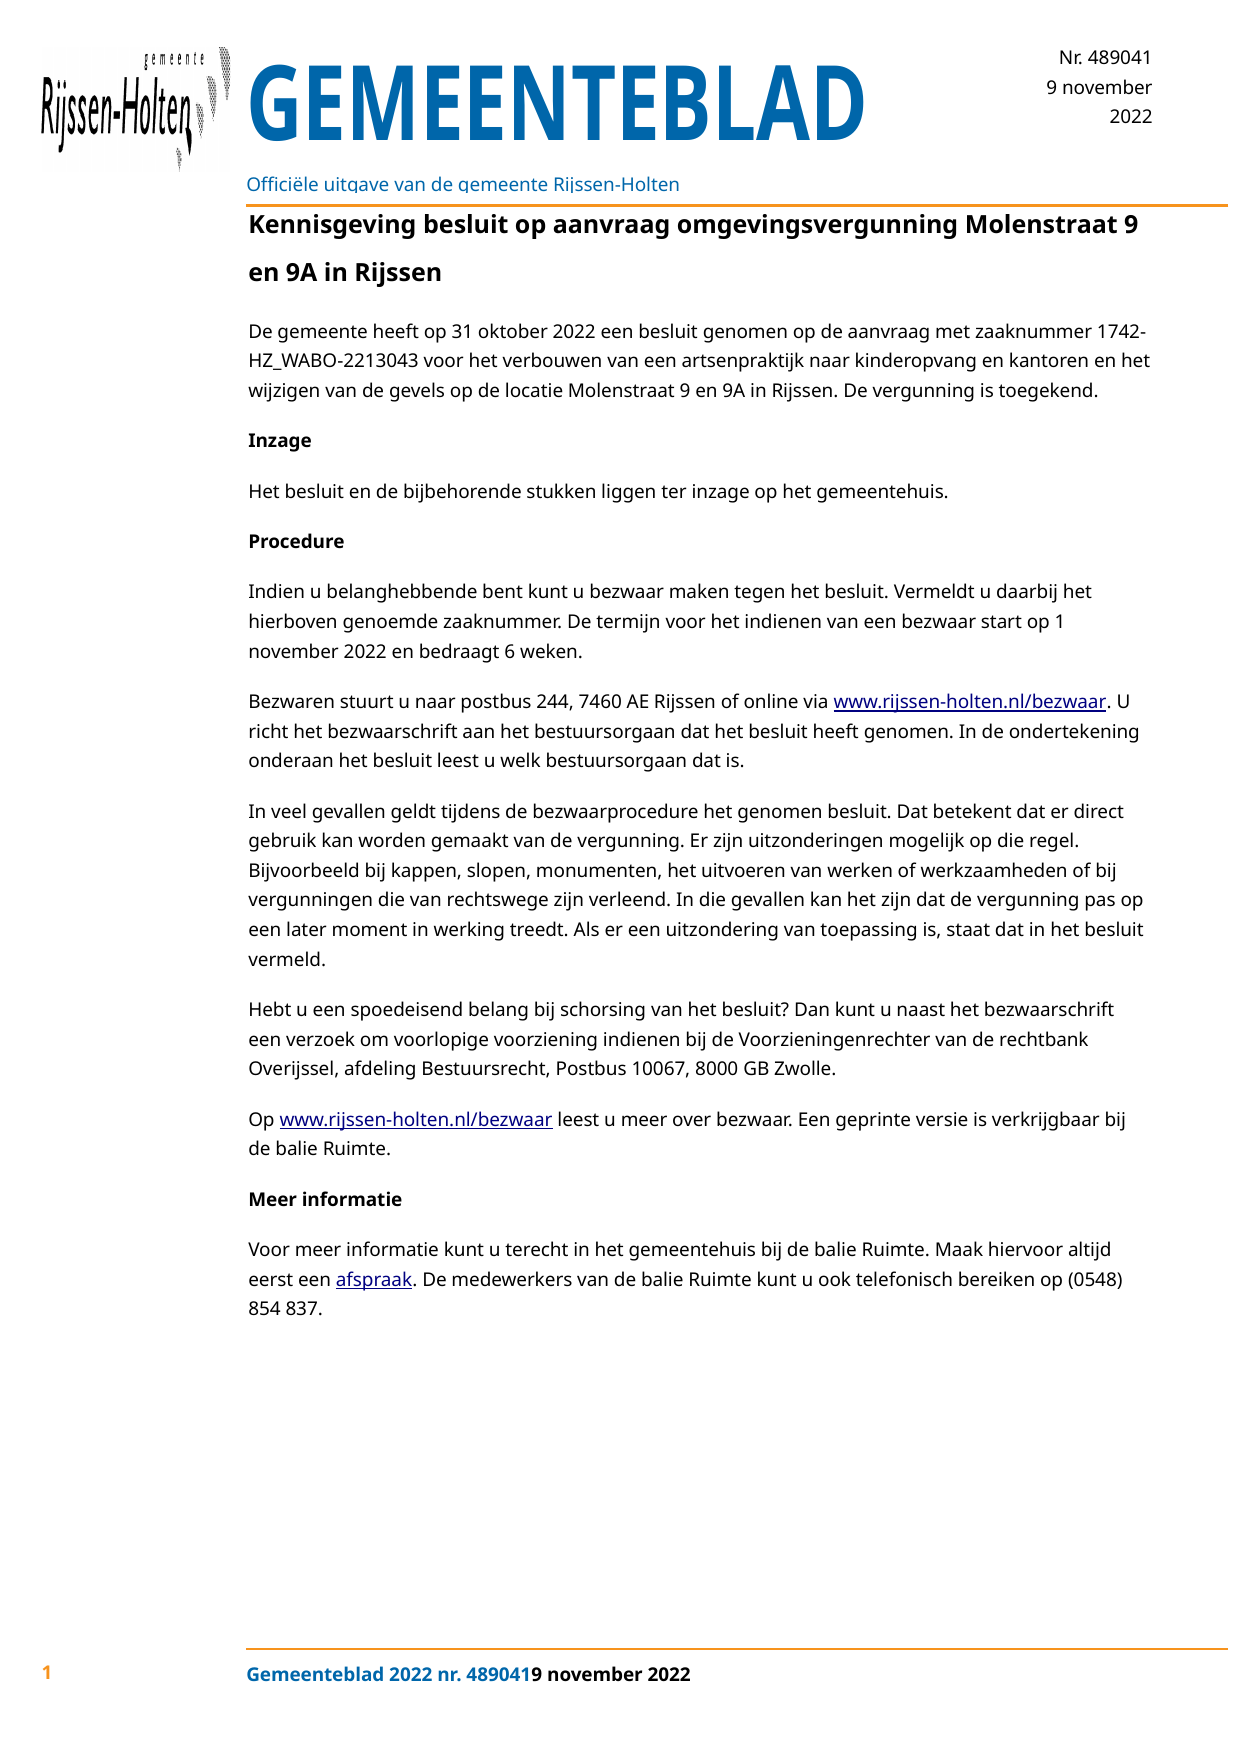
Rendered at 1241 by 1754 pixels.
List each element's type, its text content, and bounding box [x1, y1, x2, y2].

picture [41, 47, 231, 172]
text Inzage [248, 427, 1152, 453]
text Meer informatie [248, 1186, 1152, 1212]
text Procedure [248, 528, 1152, 554]
text Kennisgeving besluit op aanvraag omgevingsvergunning Molenstraat 9 en 9A in Rijssen [248, 207, 1152, 288]
text Hebt u een spoedeisend belang bij schorsing van het besluit? Dan kunt u naast het bezwaarschrift een verzoek om voorlopige voorziening indienen bij de Voorzieningenrechter van de rechtbank Overijssel, afdeling Bestuursrecht, Postbus 10067, 8000 GB Zwolle. [248, 996, 1152, 1081]
text Voor meer informatie kunt u terecht in het gemeentehuis bij de balie Ruimte. Maak hiervoor altijd eerst een afspraak. De medewerkers van de balie Ruimte kunt u ook telefonisch bereiken op (0548) 854 837. [248, 1236, 1152, 1321]
text Het besluit en de bijbehorende stukken liggen ter inzage op het gemeentehuis. [248, 478, 1152, 504]
text Bezwaren stuurt u naar postbus 244, 7460 AE Rijssen of online via www.rijssen-holten.nl/bezwaar. U richt het bezwaarschrift aan het bestuursorgaan dat het besluit heeft genomen. In de ondertekening onderaan het besluit leest u welk bestuursorgaan dat is. [248, 688, 1152, 773]
text Indien u belanghebbende bent kunt u bezwaar maken tegen het besluit. Vermeldt u daarbij het hierboven genoemde zaaknummer. De termijn voor het indienen van een bezwaar start op 1 november 2022 en bedraagt 6 weken. [248, 579, 1152, 664]
text In veel gevallen geldt tijdens de bezwaarprocedure het genomen besluit. Dat betekent dat er direct gebruik kan worden gemaakt van de vergunning. Er zijn uitzonderingen mogelijk op die regel. Bijvoorbeeld bij kappen, slopen, monumenten, het uitvoeren van werken of werkzaamheden of bij vergunningen die van rechtswege zijn verleend. In die gevallen kan het zijn dat de vergunning pas op een later moment in werking treedt. Als er een uitzondering van toepassing is, staat dat in het besluit vermeld. [248, 798, 1152, 972]
text De gemeente heeft op 31 oktober 2022 een besluit genomen op de aanvraag met zaaknummer 1742-HZ_WABO-2213043 voor het verbouwen van een artsenpraktijk naar kinderopvang en kantoren en het wijzigen van de gevels op de locatie Molenstraat 9 en 9A in Rijssen. De vergunning is toegekend. [248, 318, 1152, 403]
text Op www.rijssen-holten.nl/bezwaar leest u meer over bezwaar. Een geprinte versie is verkrijgbaar bij de balie Ruimte. [248, 1106, 1152, 1161]
